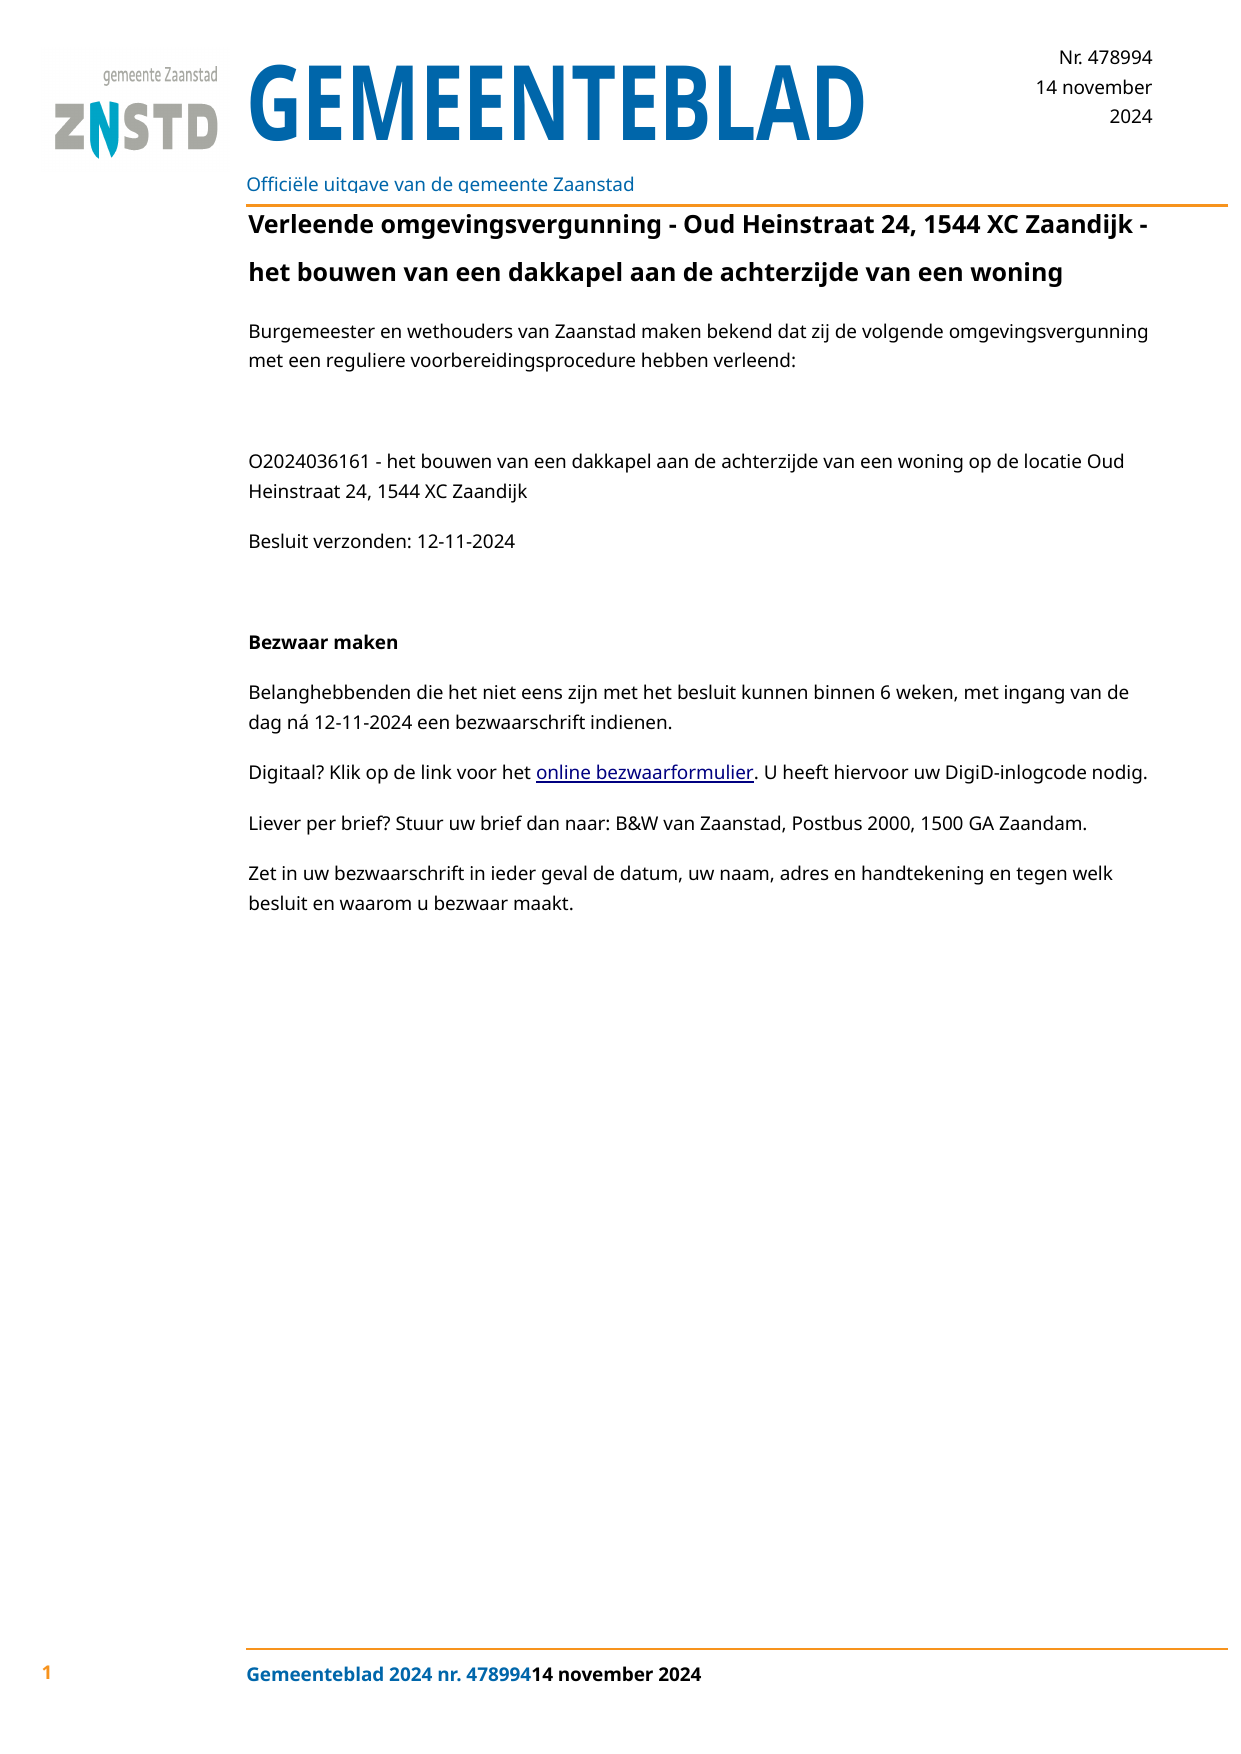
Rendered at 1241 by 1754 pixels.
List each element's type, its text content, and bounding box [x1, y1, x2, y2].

text Liever per brief? Stuur uw brief dan naar: B&W van Zaanstad, Postbus 2000, 1500 GA Zaandam. [248, 810, 1152, 836]
text Burgemeester en wethouders van Zaanstad maken bekend dat zij de volgende omgevingsvergunning met een reguliere voorbereidingsprocedure hebben verleend: [248, 318, 1152, 373]
picture [41, 47, 231, 172]
text Belanghebbenden die het niet eens zijn met het besluit kunnen binnen 6 weken, met ingang van de dag ná 12-11-2024 een bezwaarschrift indienen. [248, 679, 1152, 735]
text Bezwaar maken [248, 629, 1152, 655]
text O2024036161 - het bouwen van een dakkapel aan de achterzijde van een woning op de locatie Oud Heinstraat 24, 1544 XC Zaandijk [248, 448, 1152, 504]
text Zet in uw bezwaarschrift in ieder geval de datum, uw naam, adres en handtekening en tegen welk besluit en waarom u bezwaar maakt. [248, 860, 1152, 916]
text Verleende omgevingsvergunning - Oud Heinstraat 24, 1544 XC Zaandijk - het bouwen van een dakkapel aan de achterzijde van een woning [248, 207, 1152, 288]
text Digitaal? Klik op de link voor het online bezwaarformulier. U heeft hiervoor uw DigiD-inlogcode nodig. [248, 759, 1152, 785]
text Besluit verzonden: 12-11-2024 [248, 528, 1152, 554]
